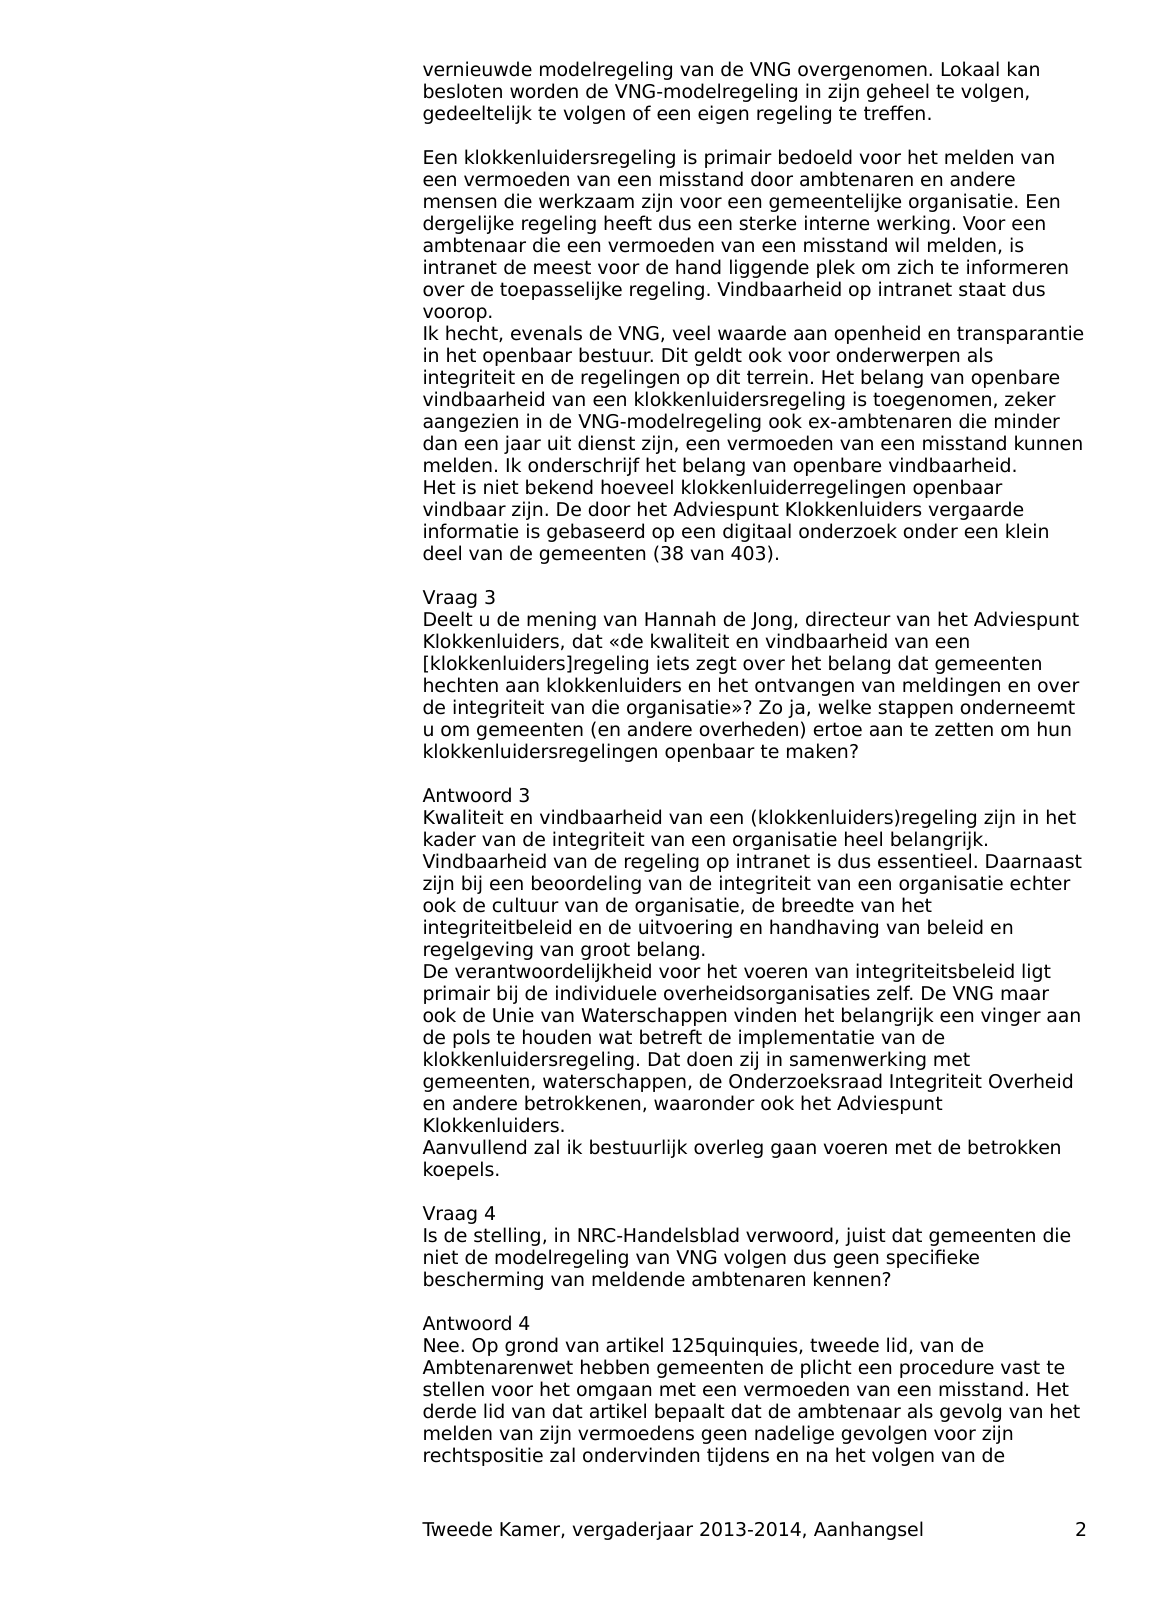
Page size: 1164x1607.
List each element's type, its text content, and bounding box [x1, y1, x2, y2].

text Het is niet bekend hoeveel klokkenluiderregelingen openbaar vindbaar zijn. De door het Adviespunt Klokkenluiders vergaarde informatie is gebaseerd op een digitaal onderzoek onder een klein deel van de gemeenten (38 van 403). [422, 477, 1087, 565]
text Antwoord 4 [422, 1313, 1087, 1335]
text Ik hecht, evenals de VNG, veel waarde aan openheid en transparantie in het openbaar bestuur. Dit geldt ook voor onderwerpen als integriteit en de regelingen op dit terrein. Het belang van openbare vindbaarheid van een klokkenluidersregeling is toegenomen, zeker aangezien in de VNG-modelregeling ook ex-ambtenaren die minder dan een jaar uit dienst zijn, een vermoeden van een misstand kunnen melden. Ik onderschrijf het belang van openbare vindbaarheid. [422, 323, 1087, 477]
text Kwaliteit en vindbaarheid van een (klokkenluiders)regeling zijn in het kader van de integriteit van een organisatie heel belangrijk. Vindbaarheid van de regeling op intranet is dus essentieel. Daarnaast zijn bij een beoordeling van de integriteit van een organisatie echter ook de cultuur van de organisatie, de breedte van het integriteitbeleid en de uitvoering en handhaving van beleid en regelgeving van groot belang. [422, 807, 1087, 961]
text Vraag 4 [422, 1203, 1087, 1225]
text Antwoord 3 [422, 785, 1087, 807]
text De verantwoordelijkheid voor het voeren van integriteitsbeleid ligt primair bij de individuele overheidsorganisaties zelf. De VNG maar ook de Unie van Waterschappen vinden het belangrijk een vinger aan de pols te houden wat betreft de implementatie van de klokkenluidersregeling. Dat doen zij in samenwerking met gemeenten, waterschappen, de Onderzoeksraad Integriteit Overheid en andere betrokkenen, waaronder ook het Adviespunt Klokkenluiders. [422, 961, 1087, 1137]
text Is de stelling, in NRC-Handelsblad verwoord, juist dat gemeenten die niet de modelregeling van VNG volgen dus geen specifieke bescherming van meldende ambtenaren kennen? [422, 1225, 1087, 1291]
text Aanvullend zal ik bestuurlijk overleg gaan voeren met de betrokken koepels. [422, 1137, 1087, 1181]
text Deelt u de mening van Hannah de Jong, directeur van het Adviespunt Klokkenluiders, dat «de kwaliteit en vindbaarheid van een [klokkenluiders]regeling iets zegt over het belang dat gemeenten hechten aan klokkenluiders en het ontvangen van meldingen en over de integriteit van die organisatie»? Zo ja, welke stappen onderneemt u om gemeenten (en andere overheden) ertoe aan te zetten om hun klokkenluidersregelingen openbaar te maken? [422, 609, 1087, 763]
text Vraag 3 [422, 587, 1087, 609]
text vernieuwde modelregeling van de VNG overgenomen. Lokaal kan besloten worden de VNG-modelregeling in zijn geheel te volgen, gedeeltelijk te volgen of een eigen regeling te treffen. [422, 59, 1087, 125]
text Nee. Op grond van artikel 125quinquies, tweede lid, van de Ambtenarenwet hebben gemeenten de plicht een procedure vast te stellen voor het omgaan met een vermoeden van een misstand. Het derde lid van dat artikel bepaalt dat de ambtenaar als gevolg van het melden van zijn vermoedens geen nadelige gevolgen voor zijn rechtspositie zal ondervinden tijdens en na het volgen van de [422, 1335, 1087, 1467]
text Een klokkenluidersregeling is primair bedoeld voor het melden van een vermoeden van een misstand door ambtenaren en andere mensen die werkzaam zijn voor een gemeentelijke organisatie. Een dergelijke regeling heeft dus een sterke interne werking. Voor een ambtenaar die een vermoeden van een misstand wil melden, is intranet de meest voor de hand liggende plek om zich te informeren over de toepasselijke regeling. Vindbaarheid op intranet staat dus voorop. [422, 147, 1087, 323]
